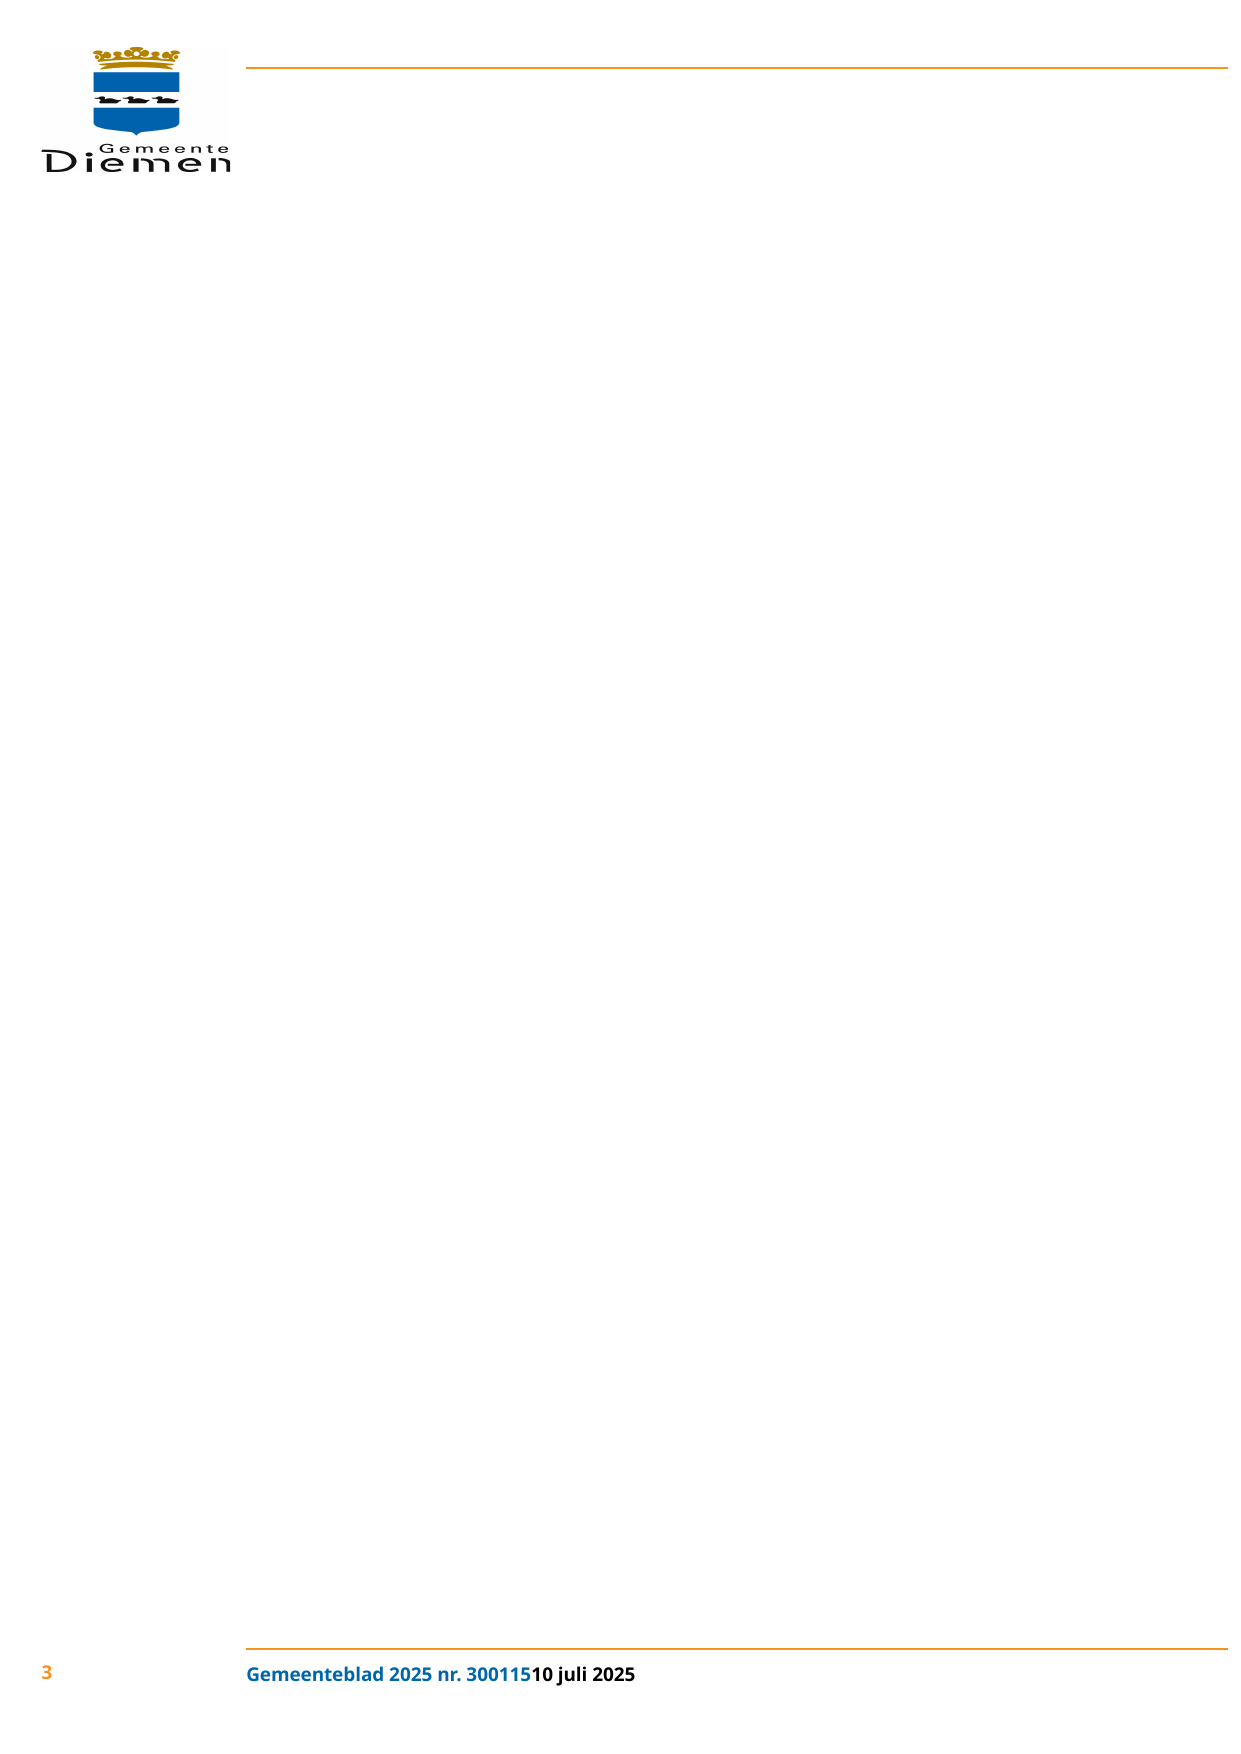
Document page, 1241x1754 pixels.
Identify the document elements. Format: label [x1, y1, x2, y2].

picture [41, 47, 231, 172]
